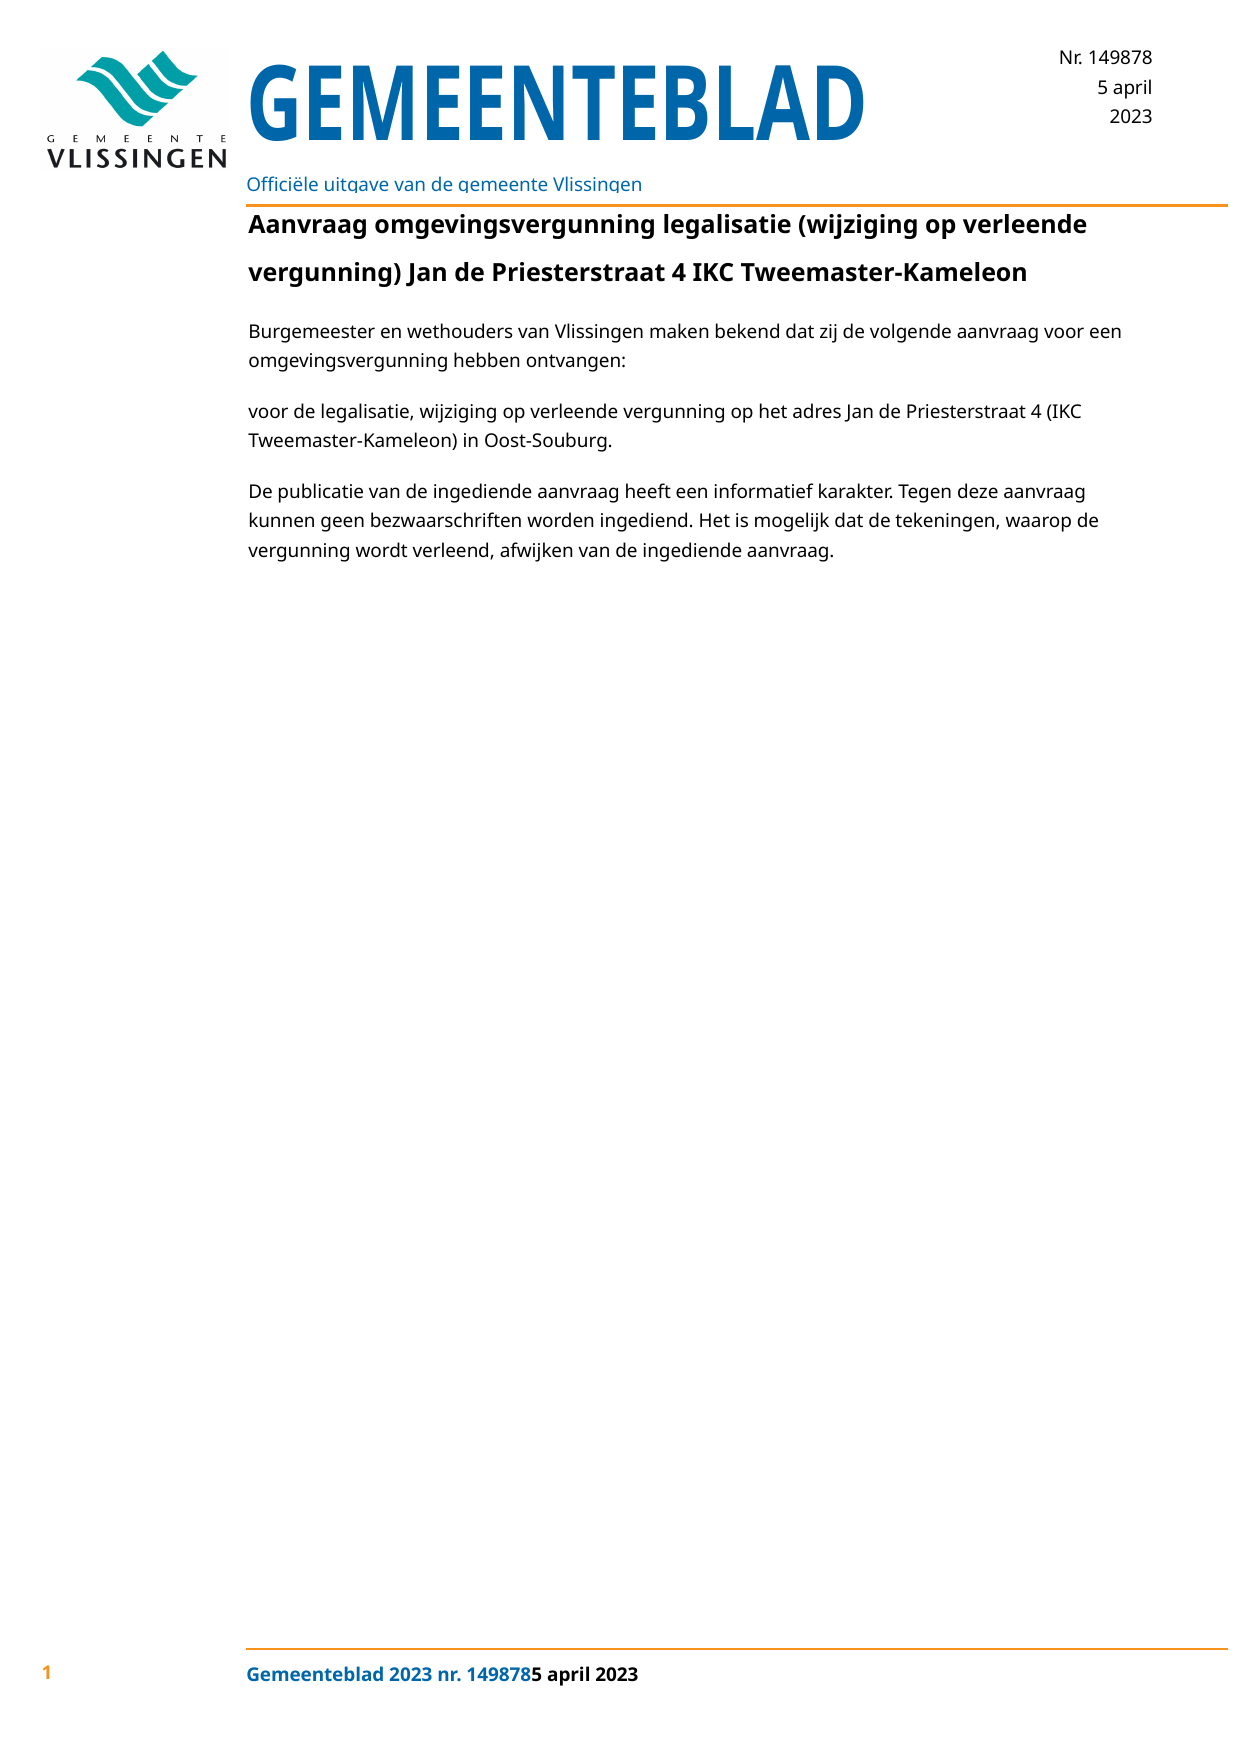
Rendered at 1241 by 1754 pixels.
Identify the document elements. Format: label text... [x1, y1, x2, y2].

text De publicatie van de ingediende aanvraag heeft een informatief karakter. Tegen deze aanvraag kunnen geen bezwaarschriften worden ingediend. Het is mogelijk dat de tekeningen, waarop de vergunning wordt verleend, afwijken van de ingediende aanvraag. [248, 478, 1152, 563]
text Aanvraag omgevingsvergunning legalisatie (wijziging op verleende vergunning) Jan de Priesterstraat 4 IKC Tweemaster-Kameleon [248, 207, 1152, 288]
text voor de legalisatie, wijziging op verleende vergunning op het adres Jan de Priesterstraat 4 (IKC Tweemaster-Kameleon) in Oost-Souburg. [248, 398, 1152, 453]
text Burgemeester en wethouders van Vlissingen maken bekend dat zij de volgende aanvraag voor een omgevingsvergunning hebben ontvangen: [248, 318, 1152, 373]
picture [41, 47, 231, 172]
